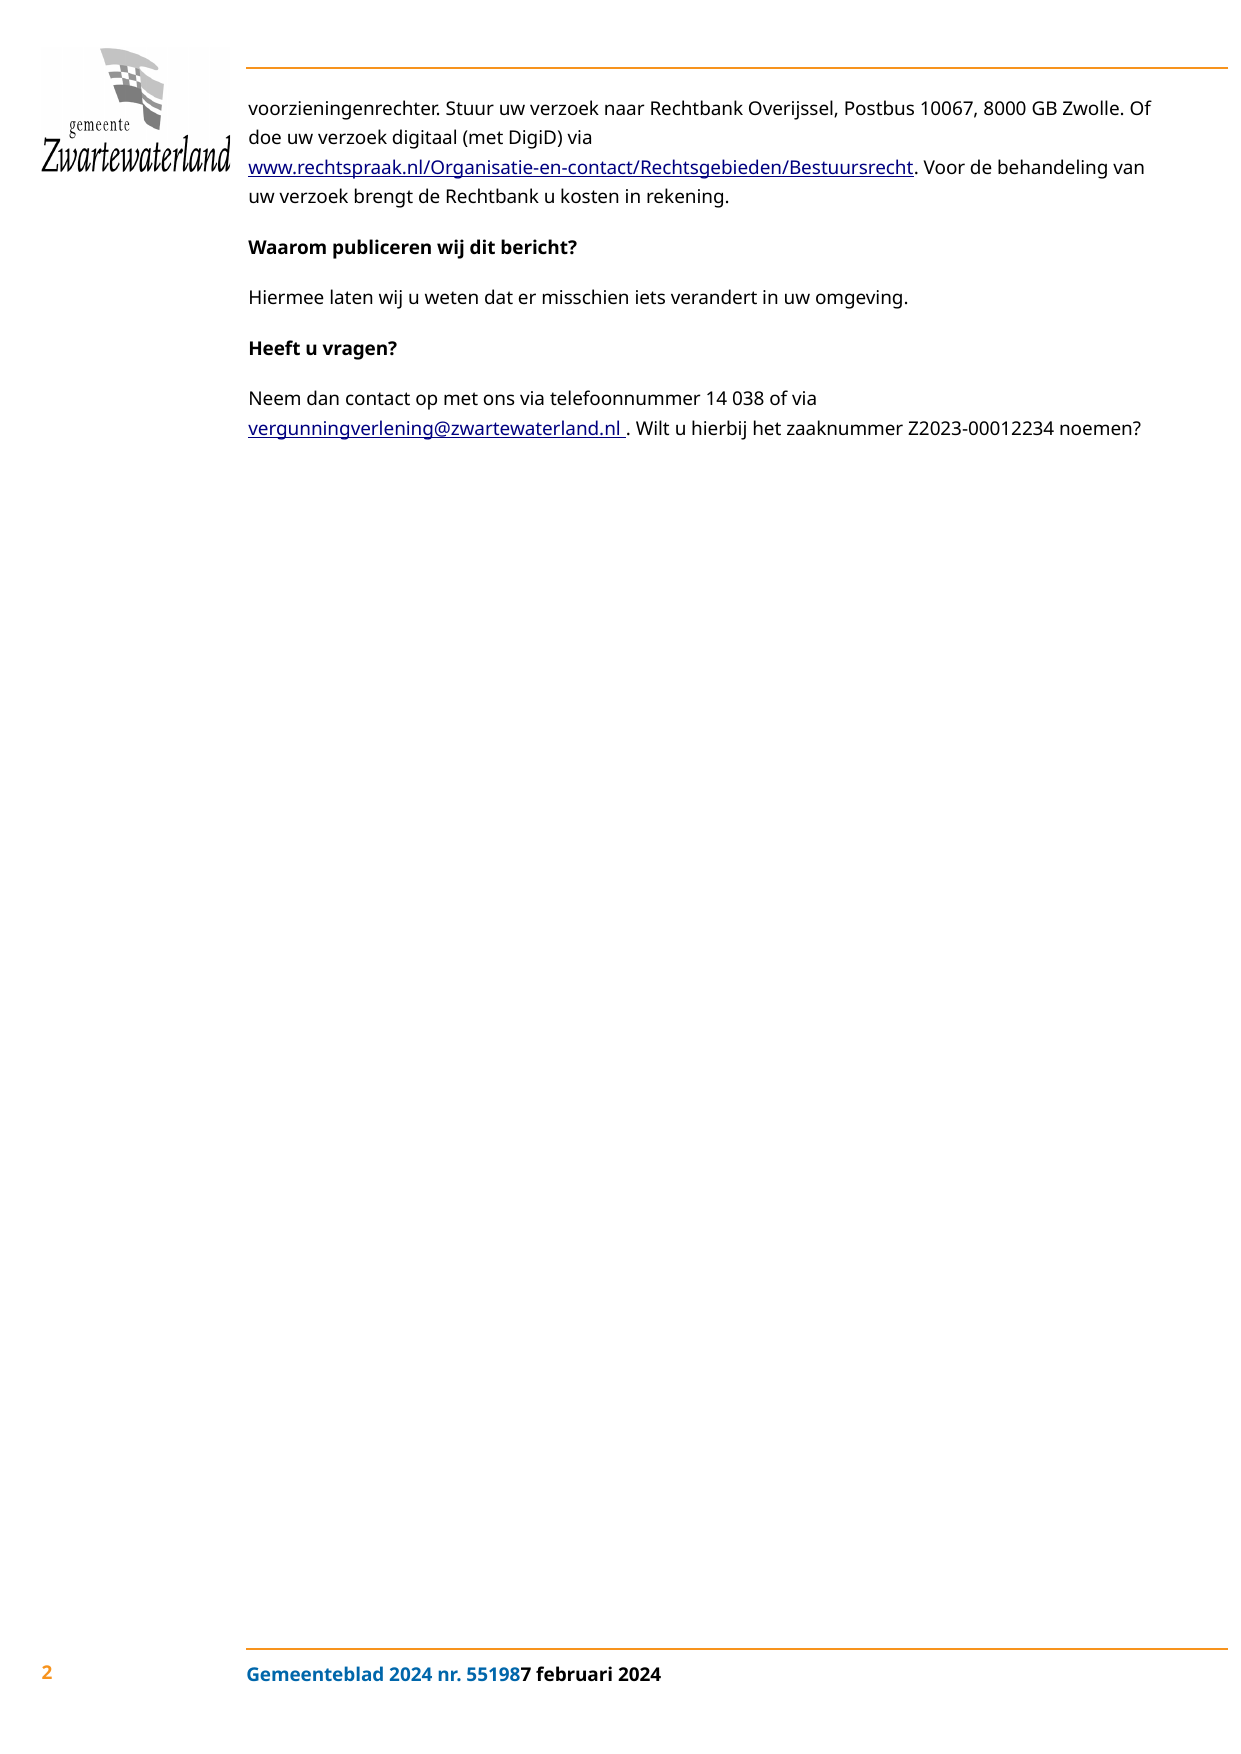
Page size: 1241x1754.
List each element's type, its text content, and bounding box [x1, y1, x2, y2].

text voorzieningenrechter. Stuur uw verzoek naar Rechtbank Overijssel, Postbus 10067, 8000 GB Zwolle. Of doe uw verzoek digitaal (met DigiD) via www.rechtspraak.nl/Organisatie-en-contact/Rechtsgebieden/Bestuursrecht. Voor de behandeling van uw verzoek brengt de Rechtbank u kosten in rekening. [248, 95, 1152, 209]
text Waarom publiceren wij dit bericht? [248, 234, 1152, 260]
text Heeft u vragen? [248, 335, 1152, 361]
text Neem dan contact op met ons via telefoonnummer 14 038 of via vergunningverlening@zwartewaterland.nl . Wilt u hierbij het zaaknummer Z2023-00012234 noemen? [248, 385, 1152, 441]
picture [41, 47, 231, 172]
text Hiermee laten wij u weten dat er misschien iets verandert in uw omgeving. [248, 284, 1152, 310]
